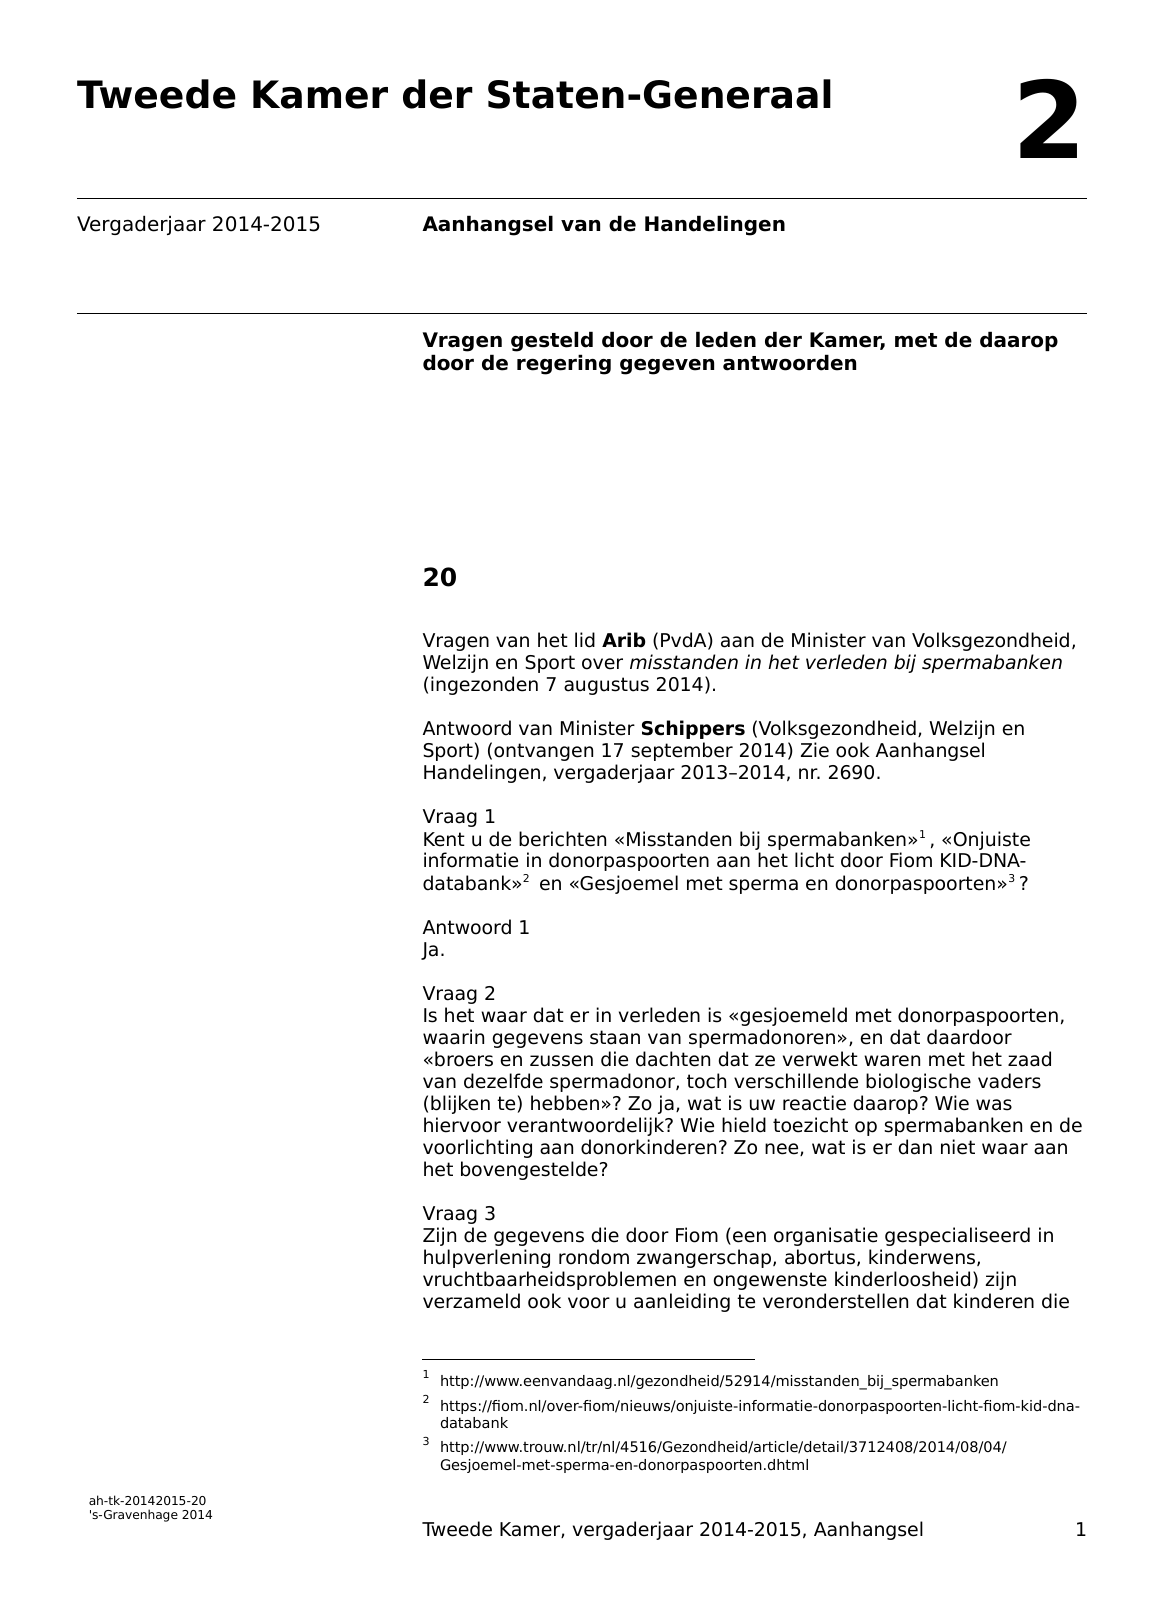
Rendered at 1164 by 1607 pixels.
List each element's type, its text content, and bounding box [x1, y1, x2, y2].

text Is het waar dat er in verleden is «gesjoemeld met donorpaspoorten, waarin gegevens staan van spermadonoren», en dat daardoor «broers en zussen die dachten dat ze verwekt waren met het zaad van dezelfde spermadonor, toch verschillende biologische vaders (blijken te) hebben»? Zo ja, wat is uw reactie daarop? Wie was hiervoor verantwoordelijk? Wie hield toezicht op spermabanken en de voorlichting aan donorkinderen? Zo nee, wat is er dan niet waar aan het bovengestelde? [422, 1005, 1087, 1181]
table_cell Aanhangsel van de Handelingen [422, 199, 1087, 313]
text http://www.trouw.nl/tr/nl/4516/Gezondheid/article/detail/3712408/2014/08/04/Gesjoemel-met-sperma-en-donorpaspoorten.dhtml [422, 1435, 1087, 1474]
text Vragen van het lid Arib (PvdA) aan de Minister van Volksgezondheid, Welzijn en Sport over misstanden in het verleden bij spermabanken (ingezonden 7 augustus 2014). [422, 630, 1087, 696]
text 's-Gravenhage 2014 [88, 1508, 323, 1522]
text Zijn de gegevens die door Fiom (een organisatie gespecialiseerd in hulpverlening rondom zwangerschap, abortus, kinderwens, vruchtbaarheidsproblemen en ongewenste kinderloosheid) zijn verzameld ook voor u aanleiding te veronderstellen dat kinderen die [422, 1225, 1087, 1313]
text Vraag 2 [422, 983, 1087, 1005]
text Vraag 1 [422, 806, 1087, 828]
text https://fiom.nl/over-fiom/nieuws/onjuiste-informatie-donorpaspoorten-licht-fiom-kid-dna-databank [422, 1393, 1087, 1432]
text Vraag 3 [422, 1203, 1087, 1225]
table_cell Vragen gesteld door de leden der Kamer, met de daarop door de regering gegeven antwoorden [422, 314, 1087, 375]
text Ja. [422, 938, 1087, 961]
text Antwoord 1 [422, 917, 1087, 938]
table_cell [77, 314, 422, 375]
text Antwoord van Minister Schippers (Volksgezondheid, Welzijn en Sport) (ontvangen 17 september 2014) Zie ook Aanhangsel Handelingen, vergaderjaar 2013–2014, nr. 2690. [422, 718, 1087, 784]
text http://www.eenvandaag.nl/gezondheid/52914/misstanden_bij_spermabanken [422, 1368, 1087, 1391]
table_cell Vergaderjaar 2014-2015 [77, 199, 422, 313]
text Kent u de berichten «Misstanden bij spermabanken», «Onjuiste informatie in donorpaspoorten aan het licht door Fiom KID-DNA-databank» en «Gesjoemel met sperma en donorpaspoorten»? [422, 828, 1087, 894]
table_header 2 [886, 59, 1087, 198]
text 20 [422, 563, 1087, 592]
text ah-tk-20142015-20 [88, 1494, 323, 1508]
table_header Tweede Kamer der Staten-Generaal [77, 59, 886, 198]
